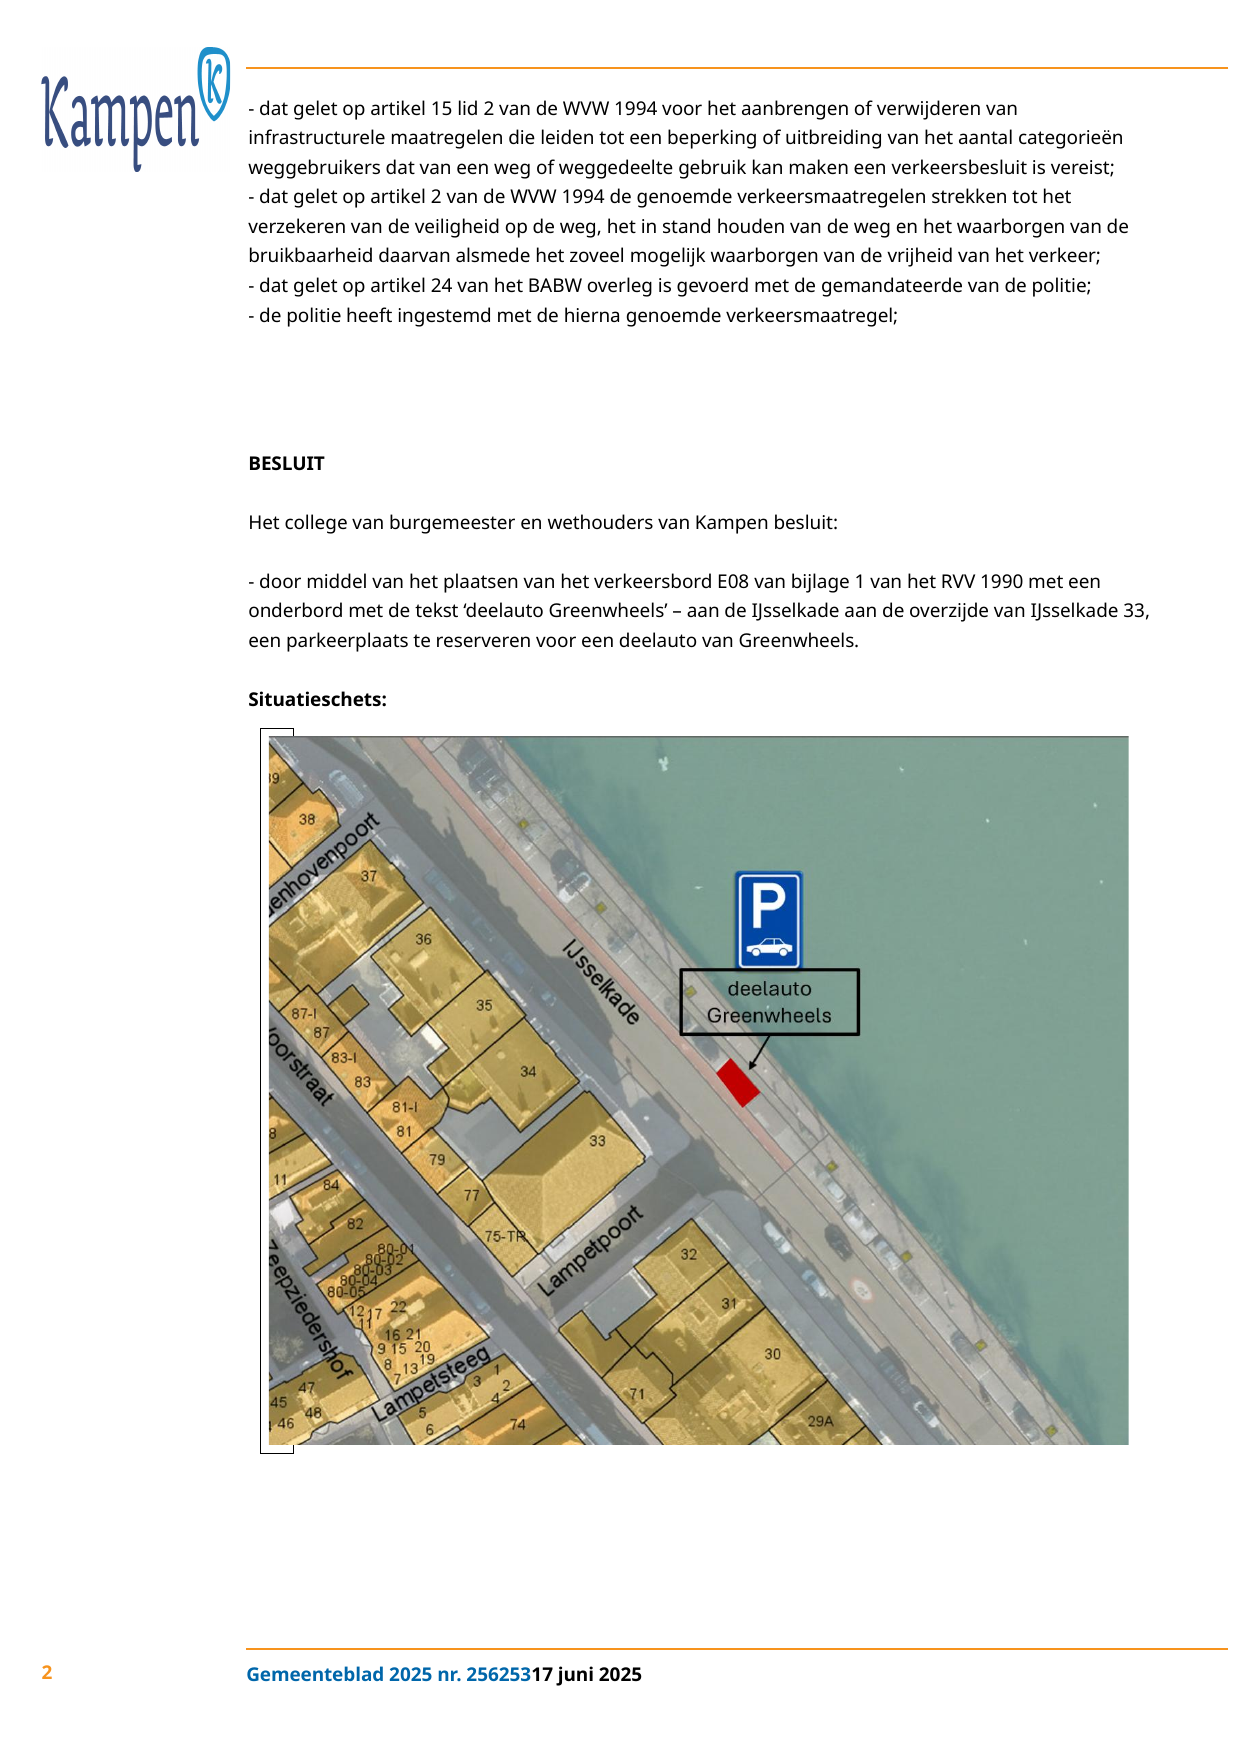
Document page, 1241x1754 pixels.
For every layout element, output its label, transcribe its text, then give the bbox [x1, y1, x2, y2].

picture [268, 736, 1129, 1445]
text Het college van burgemeester en wethouders van Kampen besluit: [248, 509, 1152, 535]
text - dat gelet op artikel 24 van het BABW overleg is gevoerd met de gemandateerde van de politie; [248, 272, 1152, 298]
text Situatieschets: [248, 686, 1152, 712]
text BESLUIT [248, 450, 1152, 476]
text - dat gelet op artikel 15 lid 2 van de WVW 1994 voor het aanbrengen of verwijderen van infrastructurele maatregelen die leiden tot een beperking of uitbreiding van het aantal categorieën weggebruikers dat van een weg of weggedeelte gebruik kan maken een verkeersbesluit is vereist; [248, 95, 1152, 180]
text - de politie heeft ingestemd met de hierna genoemde verkeersmaatregel; [248, 302, 1152, 328]
text - dat gelet op artikel 2 van de WVW 1994 de genoemde verkeersmaatregelen strekken tot het verzekeren van de veiligheid op de weg, het in stand houden van de weg en het waarborgen van de bruikbaarheid daarvan alsmede het zoveel mogelijk waarborgen van de vrijheid van het verkeer; [248, 183, 1152, 268]
text - door middel van het plaatsen van het verkeersbord E08 van bijlage 1 van het RVV 1990 met een onderbord met de tekst ‘deelauto Greenwheels’ – aan de IJsselkade aan de overzijde van IJsselkade 33, een parkeerplaats te reserveren voor een deelauto van Greenwheels. [248, 568, 1152, 653]
picture [41, 47, 231, 172]
